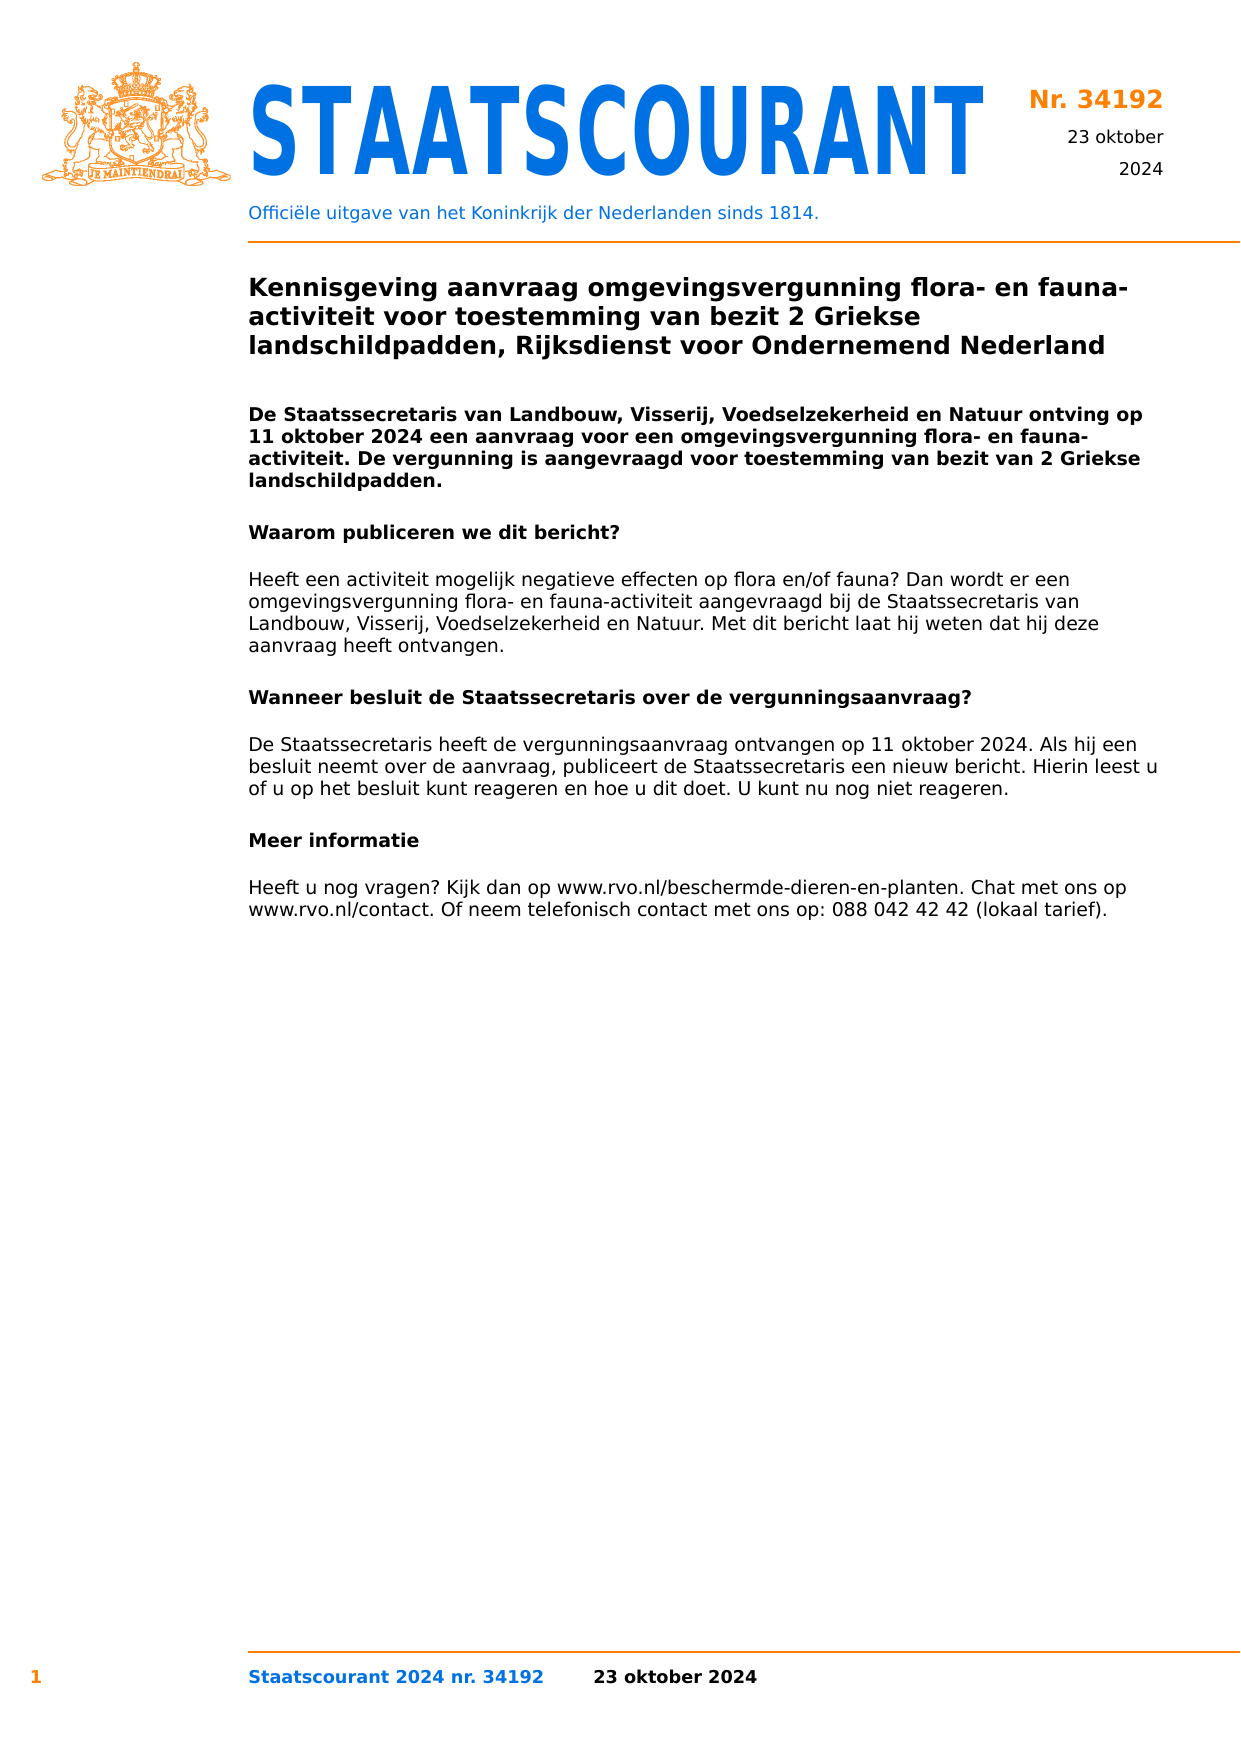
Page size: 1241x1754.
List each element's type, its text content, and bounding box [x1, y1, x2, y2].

subtitle Meer informatie [248, 830, 1163, 852]
table_cell Officiële uitgave van het Koninkrijk der Nederlanden sinds 1814. [248, 203, 1240, 241]
text De Staatssecretaris van Landbouw, Visserij, Voedselzekerheid en Natuur ontving op 11 oktober 2024 een aanvraag voor een omgevingsvergunning flora- en fauna-activiteit. De vergunning is aangevraagd voor toestemming van bezit van 2 Griekse landschildpadden. [248, 404, 1163, 492]
text De Staatssecretaris heeft de vergunningsaanvraag ontvangen op 11 oktober 2024. Als hij een besluit neemt over de aanvraag, publiceert de Staatssecretaris een nieuw bericht. Hierin leest u of u op het besluit kunt reageren en hoe u dit doet. U kunt nu nog niet reageren. [248, 734, 1163, 800]
text Heeft u nog vragen? Kijk dan op www.rvo.nl/beschermde-dieren-en-planten. Chat met ons op www.rvo.nl/contact. Of neem telefonisch contact met ons op: 088 042 42 42 (lokaal tarief). [248, 877, 1163, 921]
text Heeft een activiteit mogelijk negatieve effecten op flora en/of fauna? Dan wordt er een omgevingsvergunning flora- en fauna-activiteit aangevraagd bij de Staatssecretaris van Landbouw, Visserij, Voedselzekerheid en Natuur. Met dit bericht laat hij weten dat hij deze aanvraag heeft ontvangen. [248, 569, 1163, 657]
subtitle Kennisgeving aanvraag omgevingsvergunning flora- en fauna-activiteit voor toestemming van bezit 2 Griekse landschildpadden, Rijksdienst voor Ondernemend Nederland [248, 273, 1163, 361]
table_header Nr. 34192 [998, 62, 1240, 121]
subtitle Waarom publiceren we dit bericht? [248, 522, 1163, 544]
subtitle Wanneer besluit de Staatssecretaris over de vergunningsaanvraag? [248, 687, 1163, 709]
picture [41, 62, 231, 186]
table_cell 2024 [998, 153, 1240, 203]
table_cell 23 oktober [998, 121, 1240, 153]
table_header STAATSCOURANT [248, 62, 998, 203]
table_header [25, 62, 248, 241]
